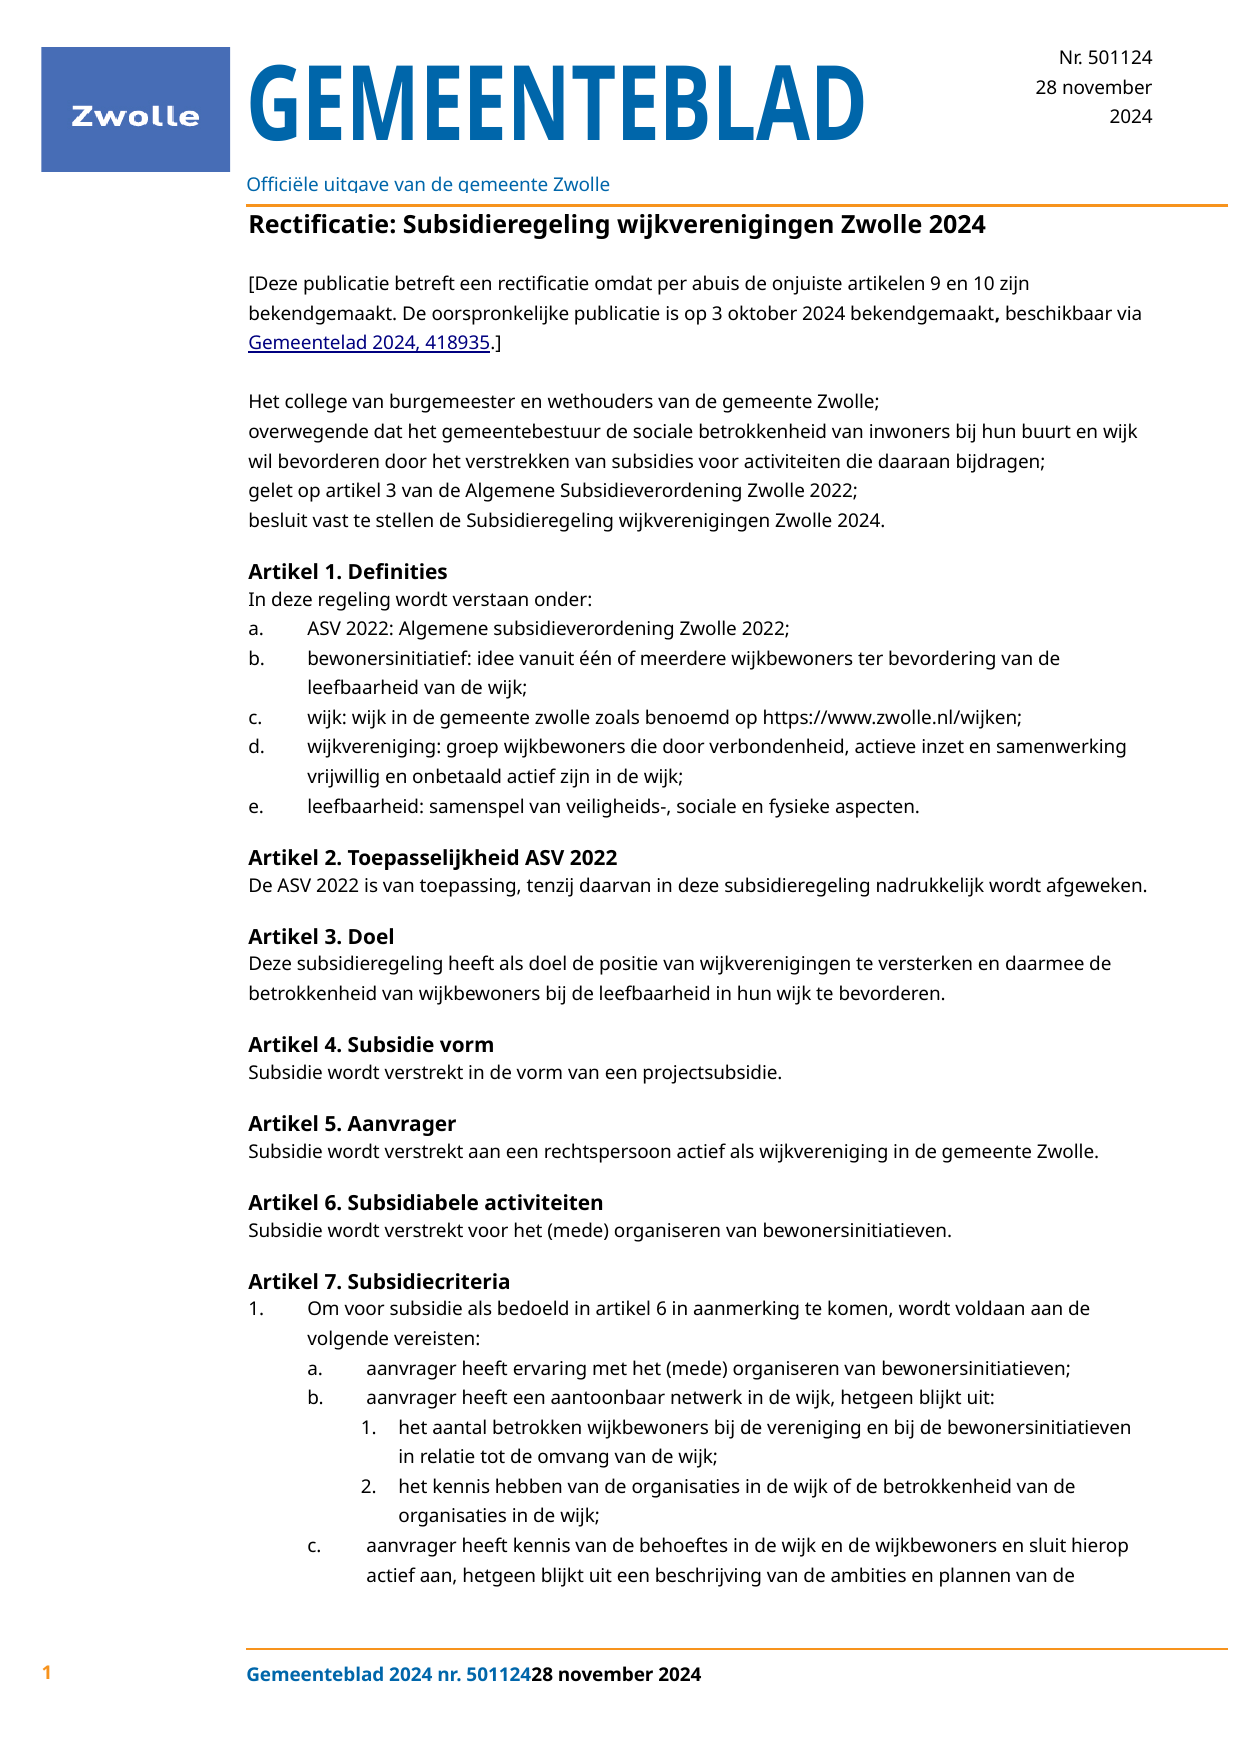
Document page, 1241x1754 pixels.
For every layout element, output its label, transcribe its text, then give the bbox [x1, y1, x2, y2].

list leefbaarheid: samenspel van veiligheids-, sociale en fysieke aspecten. [248, 793, 1152, 819]
list het kennis hebben van de organisaties in de wijk of de betrokkenheid van de organisaties in de wijk; [361, 1473, 1152, 1528]
text Deze subsidieregeling heeft als doel de positie van wijkverenigingen te versterken en daarmee de betrokkenheid van wijkbewoners bij de leefbaarheid in hun wijk te bevorderen. [248, 951, 1152, 1006]
text Het college van burgemeester en wethouders van de gemeente Zwolle; [248, 389, 1152, 414]
text Artikel 3. Doel [248, 922, 1152, 951]
list het aantal betrokken wijkbewoners bij de vereniging en bij de bewonersinitiatieven in relatie tot de omvang van de wijk; [361, 1414, 1152, 1469]
text Artikel 4. Subsidie vorm [248, 1031, 1152, 1059]
picture [41, 47, 231, 172]
text Artikel 5. Aanvrager [248, 1109, 1152, 1138]
list Om voor subsidie als bedoeld in artikel 6 in aanmerking te komen, wordt voldaan aan de volgende vereisten: [248, 1296, 1152, 1351]
list aanvrager heeft kennis van de behoeftes in de wijk en de wijkbewoners en sluit hierop actief aan, hetgeen blijkt uit een beschrijving van de ambities en plannen van de [307, 1532, 1152, 1588]
text Artikel 6. Subsidiabele activiteiten [248, 1188, 1152, 1217]
text Artikel 7. Subsidiecriteria [248, 1267, 1152, 1296]
list ASV 2022: Algemene subsidieverordening Zwolle 2022; [248, 615, 1152, 641]
text gelet op artikel 3 van de Algemene Subsidieverordening Zwolle 2022; [248, 477, 1152, 503]
text overwegende dat het gemeentebestuur de sociale betrokkenheid van inwoners bij hun buurt en wijk wil bevorderen door het verstrekken van subsidies voor activiteiten die daaraan bijdragen; [248, 418, 1152, 473]
list wijk: wijk in de gemeente zwolle zoals benoemd op https://www.zwolle.nl/wijken; [248, 704, 1152, 730]
list bewonersinitiatief: idee vanuit één of meerdere wijkbewoners ter bevordering van de leefbaarheid van de wijk; [248, 645, 1152, 700]
text Artikel 1. Definities [248, 557, 1152, 586]
text Artikel 2. Toepasselijkheid ASV 2022 [248, 843, 1152, 872]
list aanvrager heeft ervaring met het (mede) organiseren van bewonersinitiatieven; [307, 1355, 1152, 1381]
text De ASV 2022 is van toepassing, tenzij daarvan in deze subsidieregeling nadrukkelijk wordt afgeweken. [248, 872, 1152, 897]
text Subsidie wordt verstrekt voor het (mede) organiseren van bewonersinitiatieven. [248, 1217, 1152, 1242]
text [Deze publicatie betreft een rectificatie omdat per abuis de onjuiste artikelen 9 en 10 zijn bekendgemaakt. De oorspronkelijke publicatie is op 3 oktober 2024 bekendgemaakt, beschikbaar via Gemeentelad 2024, 418935.] [248, 270, 1152, 355]
list wijkvereniging: groep wijkbewoners die door verbondenheid, actieve inzet en samenwerking vrijwillig en onbetaald actief zijn in de wijk; [248, 734, 1152, 789]
text Subsidie wordt verstrekt in de vorm van een projectsubsidie. [248, 1059, 1152, 1085]
text In deze regeling wordt verstaan onder: [248, 586, 1152, 612]
text besluit vast te stellen de Subsidieregeling wijkverenigingen Zwolle 2024. [248, 507, 1152, 533]
text Subsidie wordt verstrekt aan een rechtspersoon actief als wijkvereniging in de gemeente Zwolle. [248, 1138, 1152, 1164]
text Rectificatie: Subsidieregeling wijkverenigingen Zwolle 2024 [248, 207, 1152, 241]
list aanvrager heeft een aantoonbaar netwerk in de wijk, hetgeen blijkt uit: [307, 1384, 1152, 1410]
